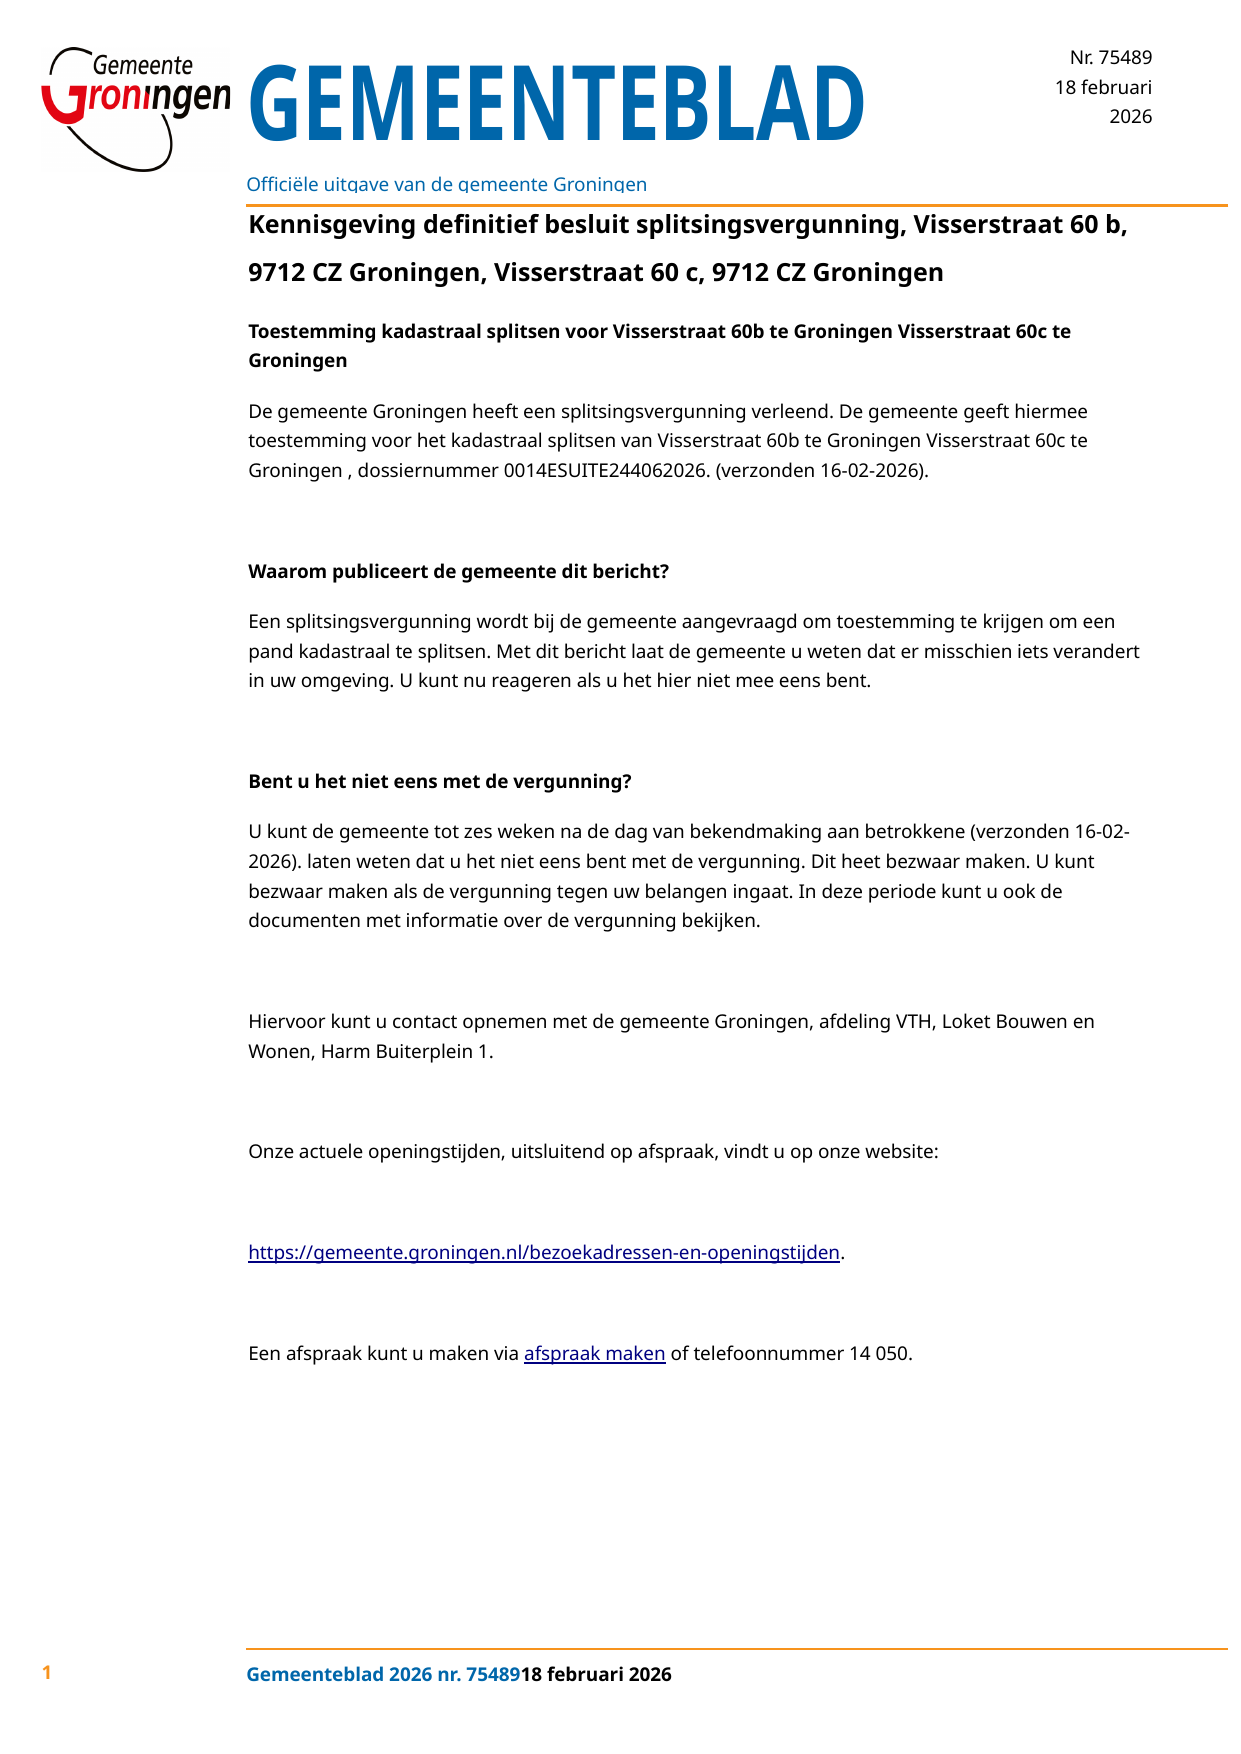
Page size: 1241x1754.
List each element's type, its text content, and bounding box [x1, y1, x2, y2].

text Een splitsingsvergunning wordt bij de gemeente aangevraagd om toestemming te krijgen om een pand kadastraal te splitsen. Met dit bericht laat de gemeente u weten dat er misschien iets verandert in uw omgeving. U kunt nu reageren als u het hier niet mee eens bent. [248, 608, 1152, 693]
picture [41, 47, 231, 172]
text https://gemeente.groningen.nl/bezoekadressen-en-openingstijden. [248, 1239, 1152, 1265]
text De gemeente Groningen heeft een splitsingsvergunning verleend. De gemeente geeft hiermee toestemming voor het kadastraal splitsen van Visserstraat 60b te Groningen Visserstraat 60c te Groningen , dossiernummer 0014ESUITE244062026. (verzonden 16-02-2026). [248, 398, 1152, 483]
text Onze actuele openingstijden, uitsluitend op afspraak, vindt u op onze website: [248, 1139, 1152, 1164]
text U kunt de gemeente tot zes weken na de dag van bekendmaking aan betrokkene (verzonden 16-02-2026). laten weten dat u het niet eens bent met de vergunning. Dit heet bezwaar maken. U kunt bezwaar maken als de vergunning tegen uw belangen ingaat. In deze periode kunt u ook de documenten met informatie over de vergunning bekijken. [248, 819, 1152, 933]
text Waarom publiceert de gemeente dit bericht? [248, 558, 1152, 584]
text Toestemming kadastraal splitsen voor Visserstraat 60b te Groningen Visserstraat 60c te Groningen [248, 318, 1152, 373]
text Hiervoor kunt u contact opnemen met de gemeente Groningen, afdeling VTH, Loket Bouwen en Wonen, Harm Buiterplein 1. [248, 1008, 1152, 1064]
text Kennisgeving definitief besluit splitsingsvergunning, Visserstraat 60 b, 9712 CZ Groningen, Visserstraat 60 c, 9712 CZ Groningen [248, 207, 1152, 288]
text Een afspraak kunt u maken via afspraak maken of telefoonnummer 14 050. [248, 1340, 1152, 1366]
text Bent u het niet eens met de vergunning? [248, 768, 1152, 794]
